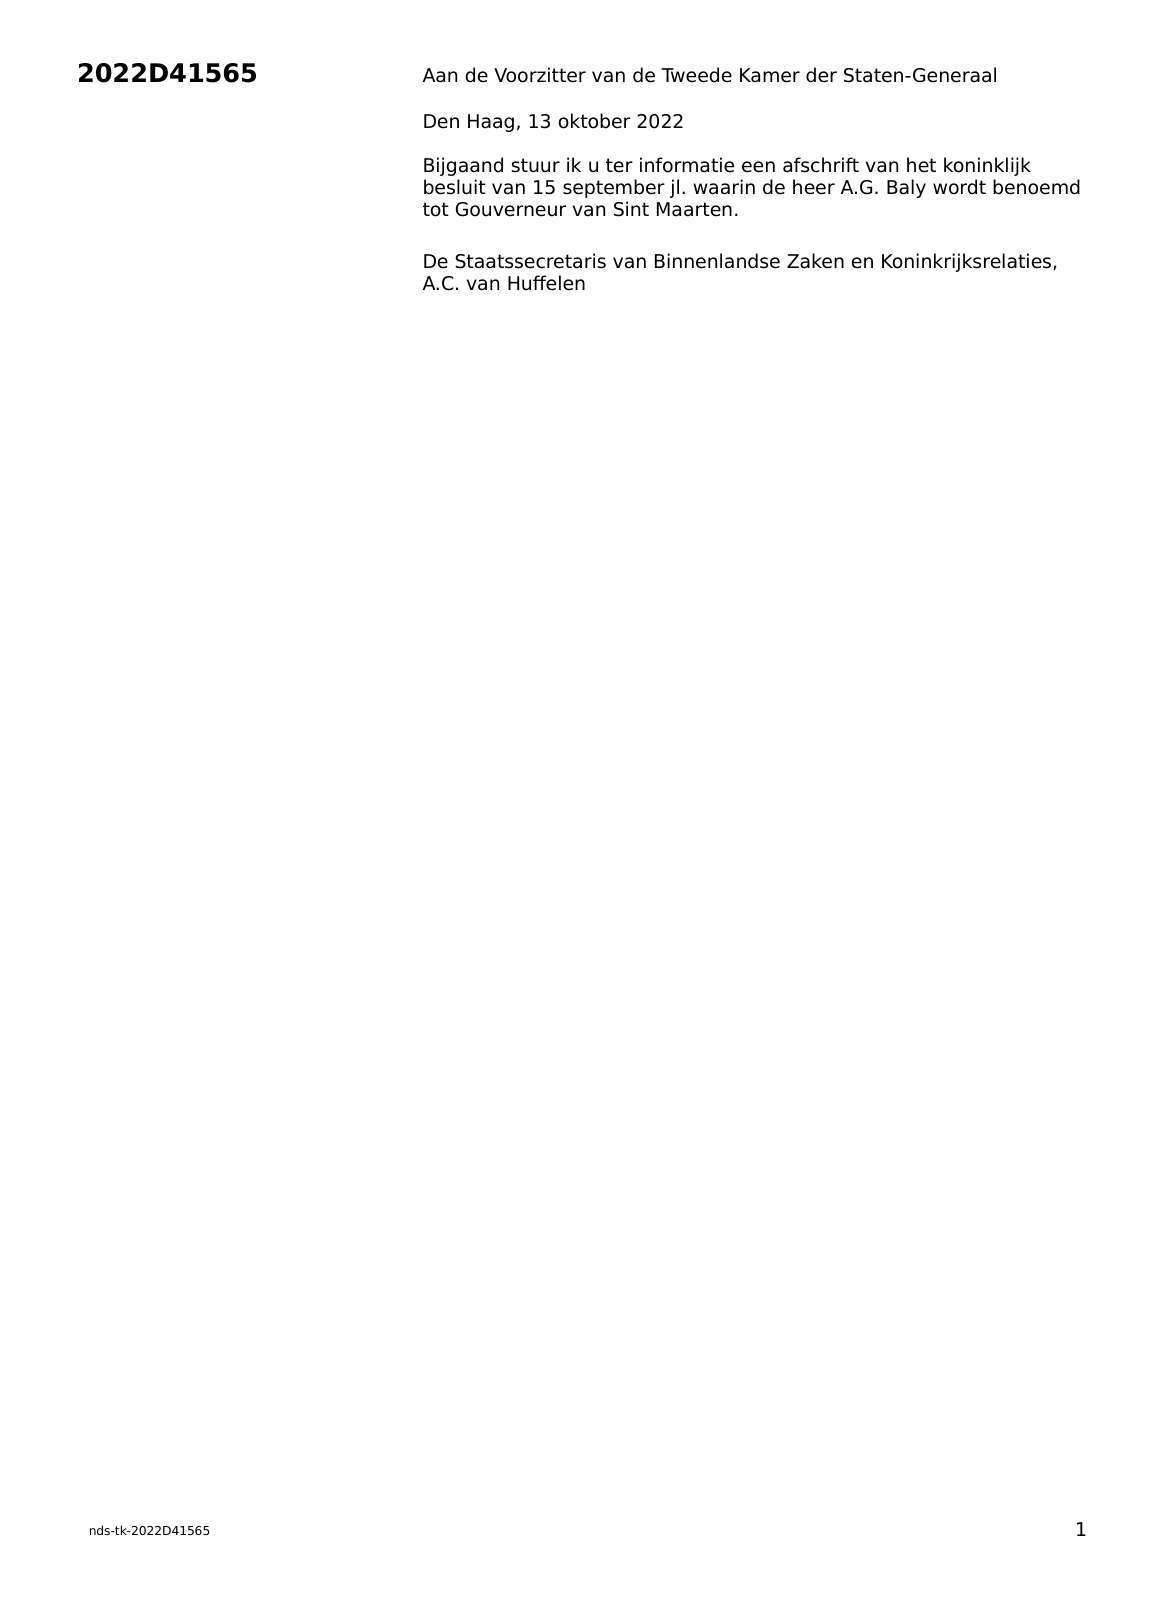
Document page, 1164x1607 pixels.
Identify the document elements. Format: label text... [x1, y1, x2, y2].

text nds-tk-2022D41565 [88, 1524, 323, 1538]
text Den Haag, 13 oktober 2022 [422, 111, 1087, 133]
text Bijgaand stuur ik u ter informatie een afschrift van het koninklijk besluit van 15 september jl. waarin de heer A.G. Baly wordt benoemd tot Gouverneur van Sint Maarten. [422, 155, 1087, 221]
text De Staatssecretaris van Binnenlandse Zaken en Koninkrijksrelaties, A.C. van Huffelen [422, 251, 1087, 295]
text 2022D41565 Aan de Voorzitter van de Tweede Kamer der Staten-Generaal [77, 59, 1087, 89]
